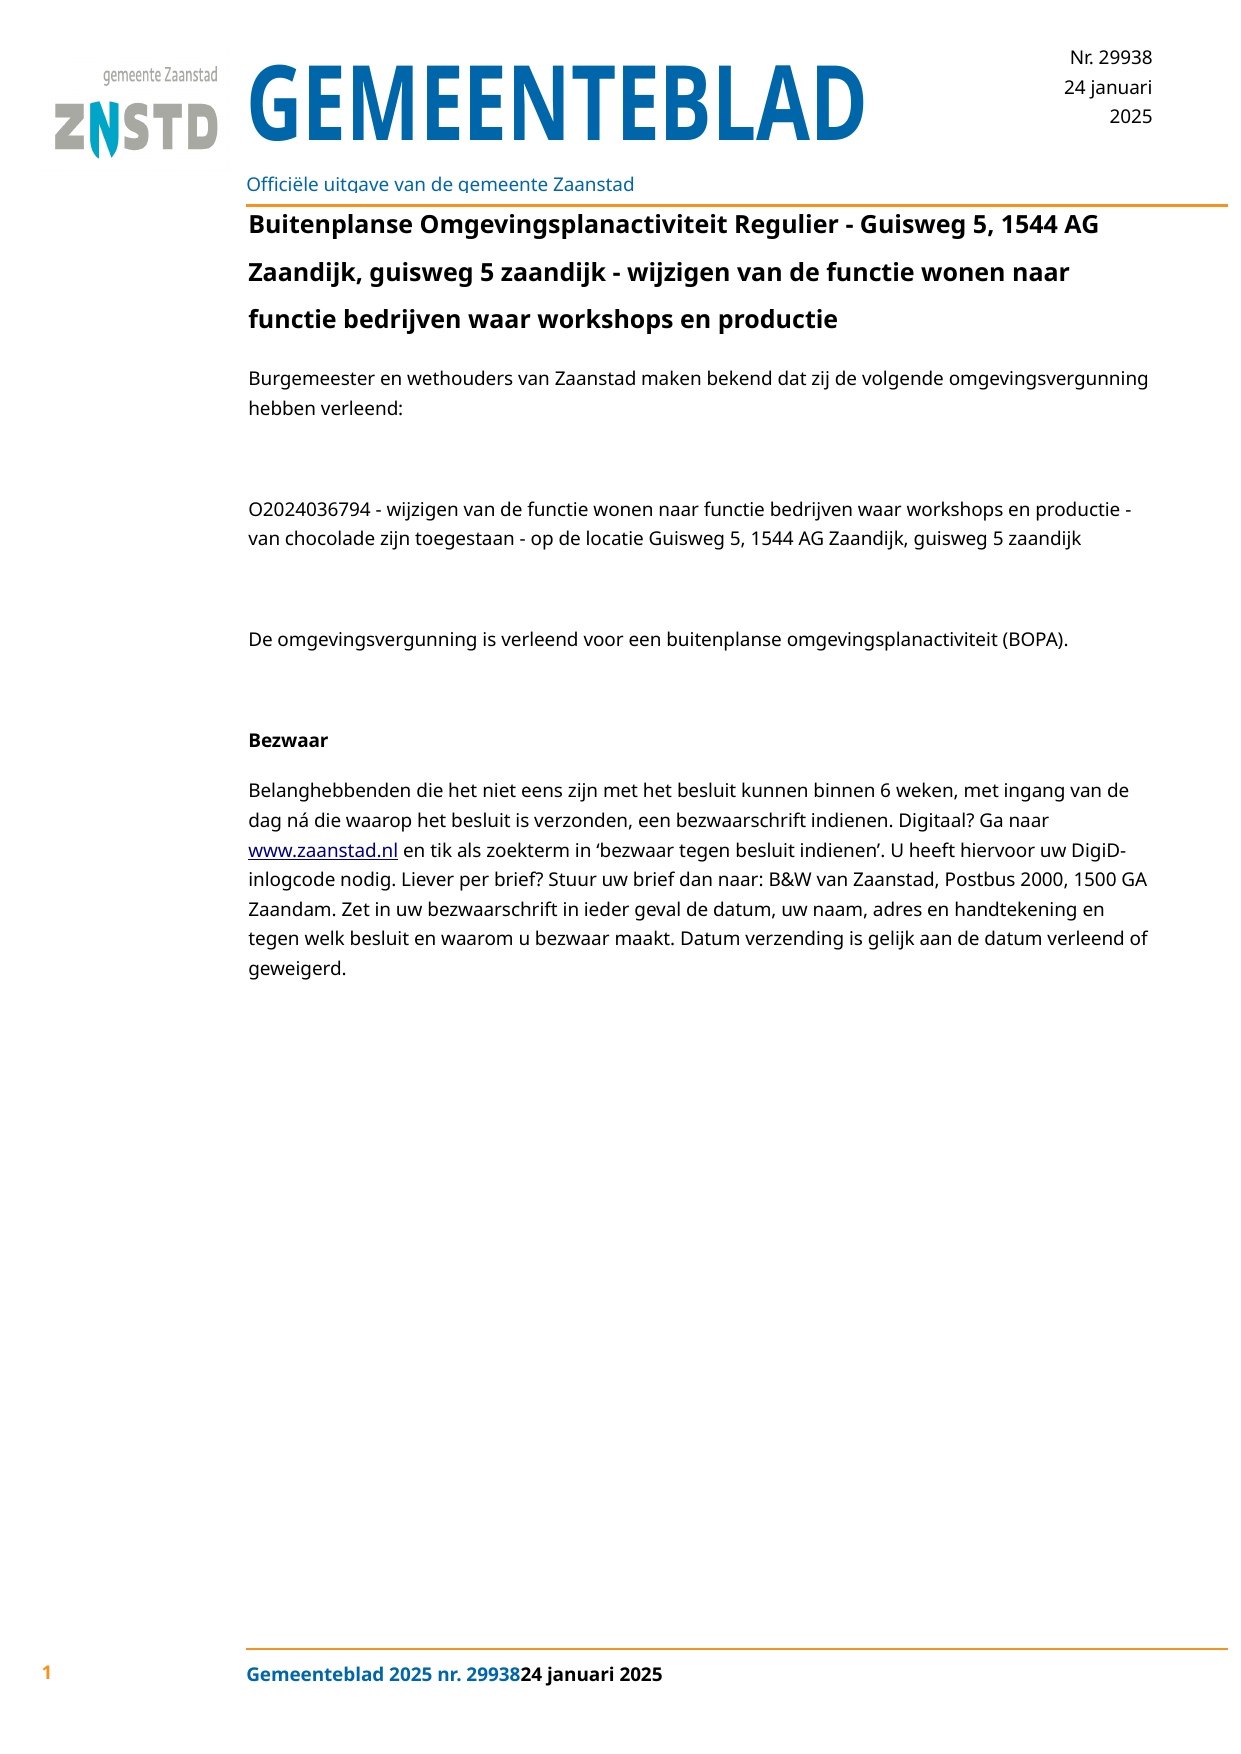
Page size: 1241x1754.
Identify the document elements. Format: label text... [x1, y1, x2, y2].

text Belanghebbenden die het niet eens zijn met het besluit kunnen binnen 6 weken, met ingang van de dag ná die waarop het besluit is verzonden, een bezwaarschrift indienen. Digitaal? Ga naar www.zaanstad.nl en tik als zoekterm in ‘bezwaar tegen besluit indienen’. U heeft hiervoor uw DigiD-inlogcode nodig. Liever per brief? Stuur uw brief dan naar: B&W van Zaanstad, Postbus 2000, 1500 GA Zaandam. Zet in uw bezwaarschrift in ieder geval de datum, uw naam, adres en handtekening en tegen welk besluit en waarom u bezwaar maakt. Datum verzending is gelijk aan de datum verleend of geweigerd. [248, 778, 1152, 981]
text Bezwaar [248, 727, 1152, 753]
text Burgemeester en wethouders van Zaanstad maken bekend dat zij de volgende omgevingsvergunning hebben verleend: [248, 366, 1152, 421]
text Buitenplanse Omgevingsplanactiviteit Regulier - Guisweg 5, 1544 AG Zaandijk, guisweg 5 zaandijk - wijzigen van de functie wonen naar functie bedrijven waar workshops en productie [248, 207, 1152, 336]
picture [41, 47, 231, 172]
text De omgevingsvergunning is verleend voor een buitenplanse omgevingsplanactiviteit (BOPA). [248, 626, 1152, 652]
text O2024036794 - wijzigen van de functie wonen naar functie bedrijven waar workshops en productie - van chocolade zijn toegestaan - op de locatie Guisweg 5, 1544 AG Zaandijk, guisweg 5 zaandijk [248, 496, 1152, 551]
